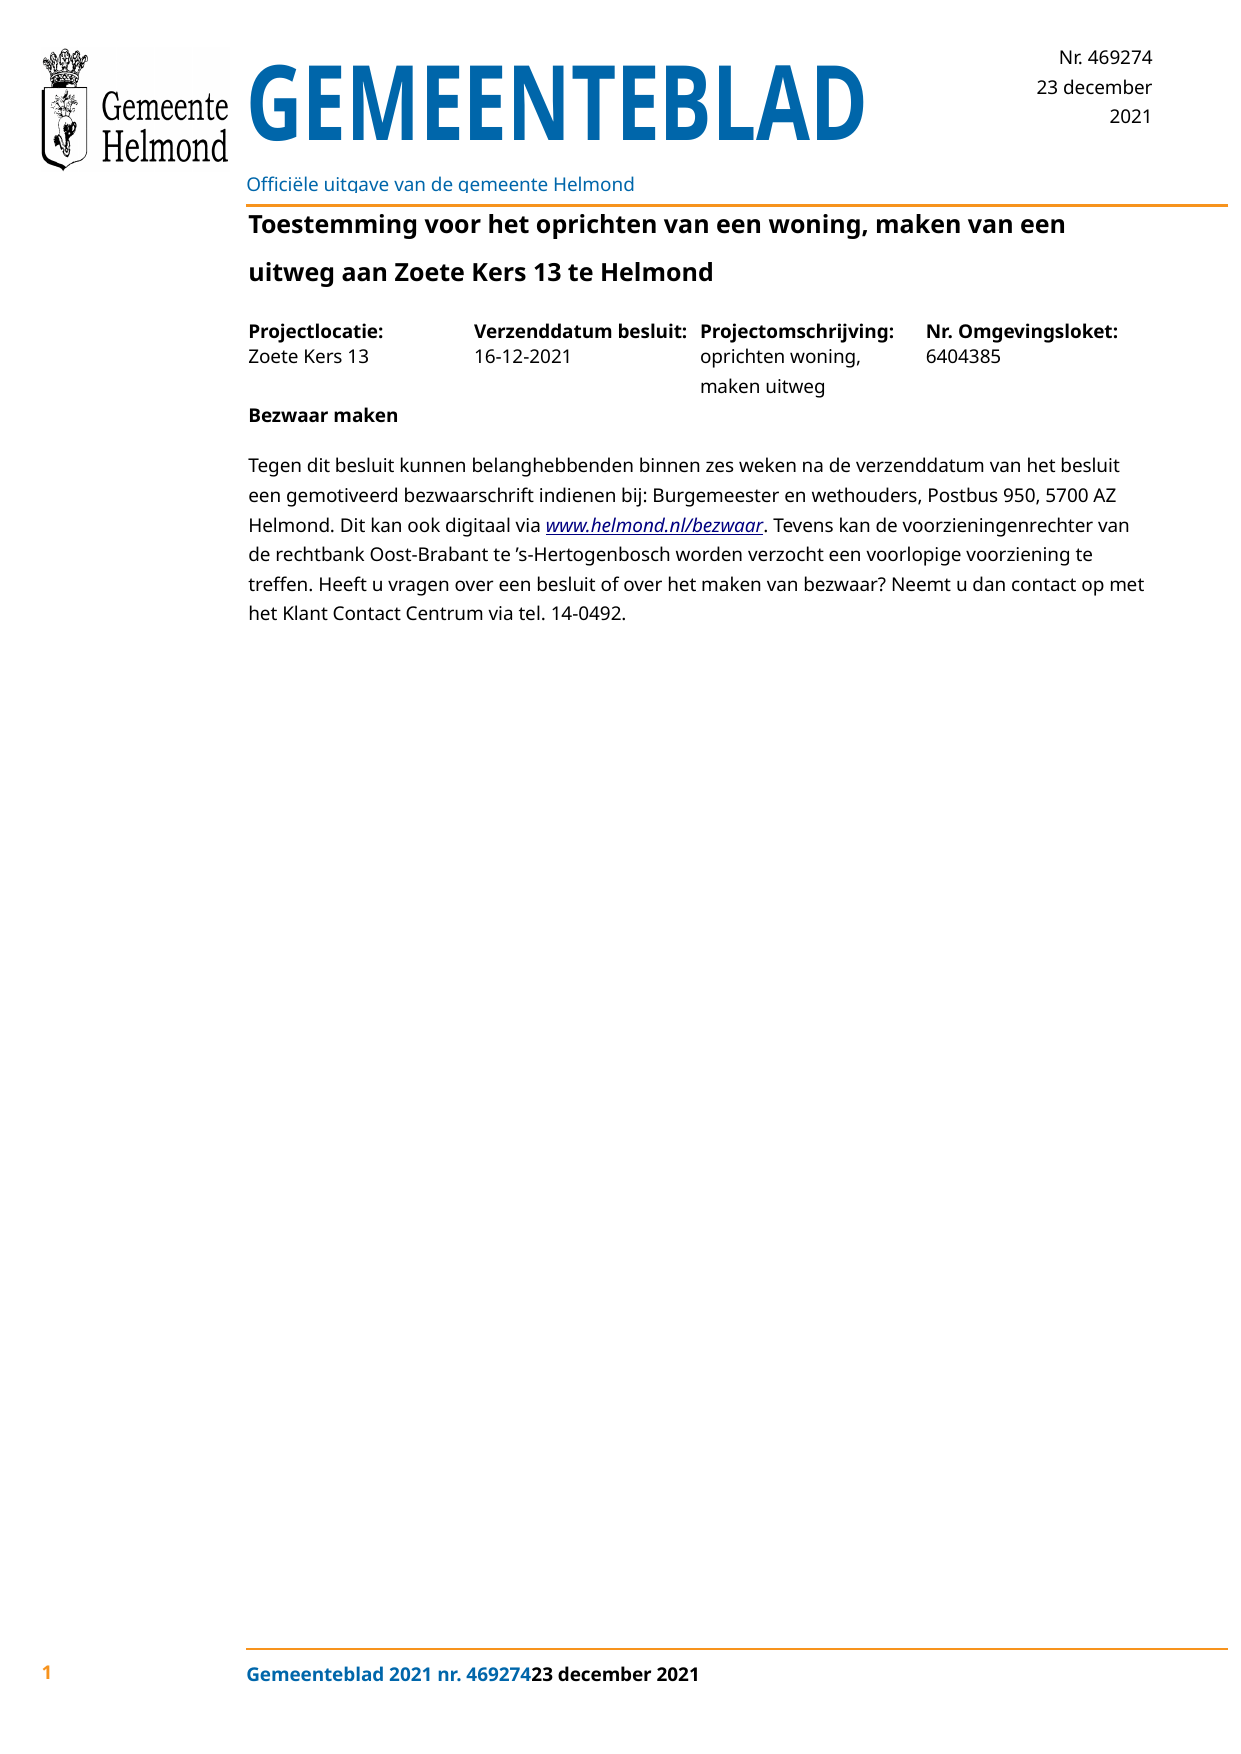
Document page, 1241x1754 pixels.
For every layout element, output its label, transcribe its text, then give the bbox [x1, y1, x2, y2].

table_cell oprichten woning, maken uitweg [700, 344, 926, 399]
table_cell Zoete Kers 13 [248, 344, 474, 399]
table_cell 16-12-2021 [474, 344, 700, 399]
table_header Projectlocatie: [248, 318, 474, 344]
table_header Verzenddatum besluit: [474, 318, 700, 344]
picture [41, 47, 231, 172]
text Toestemming voor het oprichten van een woning, maken van een uitweg aan Zoete Kers 13 te Helmond [248, 207, 1152, 288]
text Tegen dit besluit kunnen belanghebbenden binnen zes weken na de verzenddatum van het besluit een gemotiveerd bezwaarschrift indienen bij: Burgemeester en wethouders, Postbus 950, 5700 AZ Helmond. Dit kan ook digitaal via www.helmond.nl/bezwaar. Tevens kan de voorzieningenrechter van de rechtbank Oost-Brabant te ’s-Hertogenbosch worden verzocht een voorlopige voorziening te treffen. Heeft u vragen over een besluit of over het maken van bezwaar? Neemt u dan contact op met het Klant Contact Centrum via tel. 14-0492. [248, 453, 1152, 626]
table_header Projectomschrijving: [700, 318, 926, 344]
text Bezwaar maken [248, 402, 1152, 428]
table_cell 6404385 [926, 344, 1152, 399]
table_header Nr. Omgevingsloket: [926, 318, 1152, 344]
